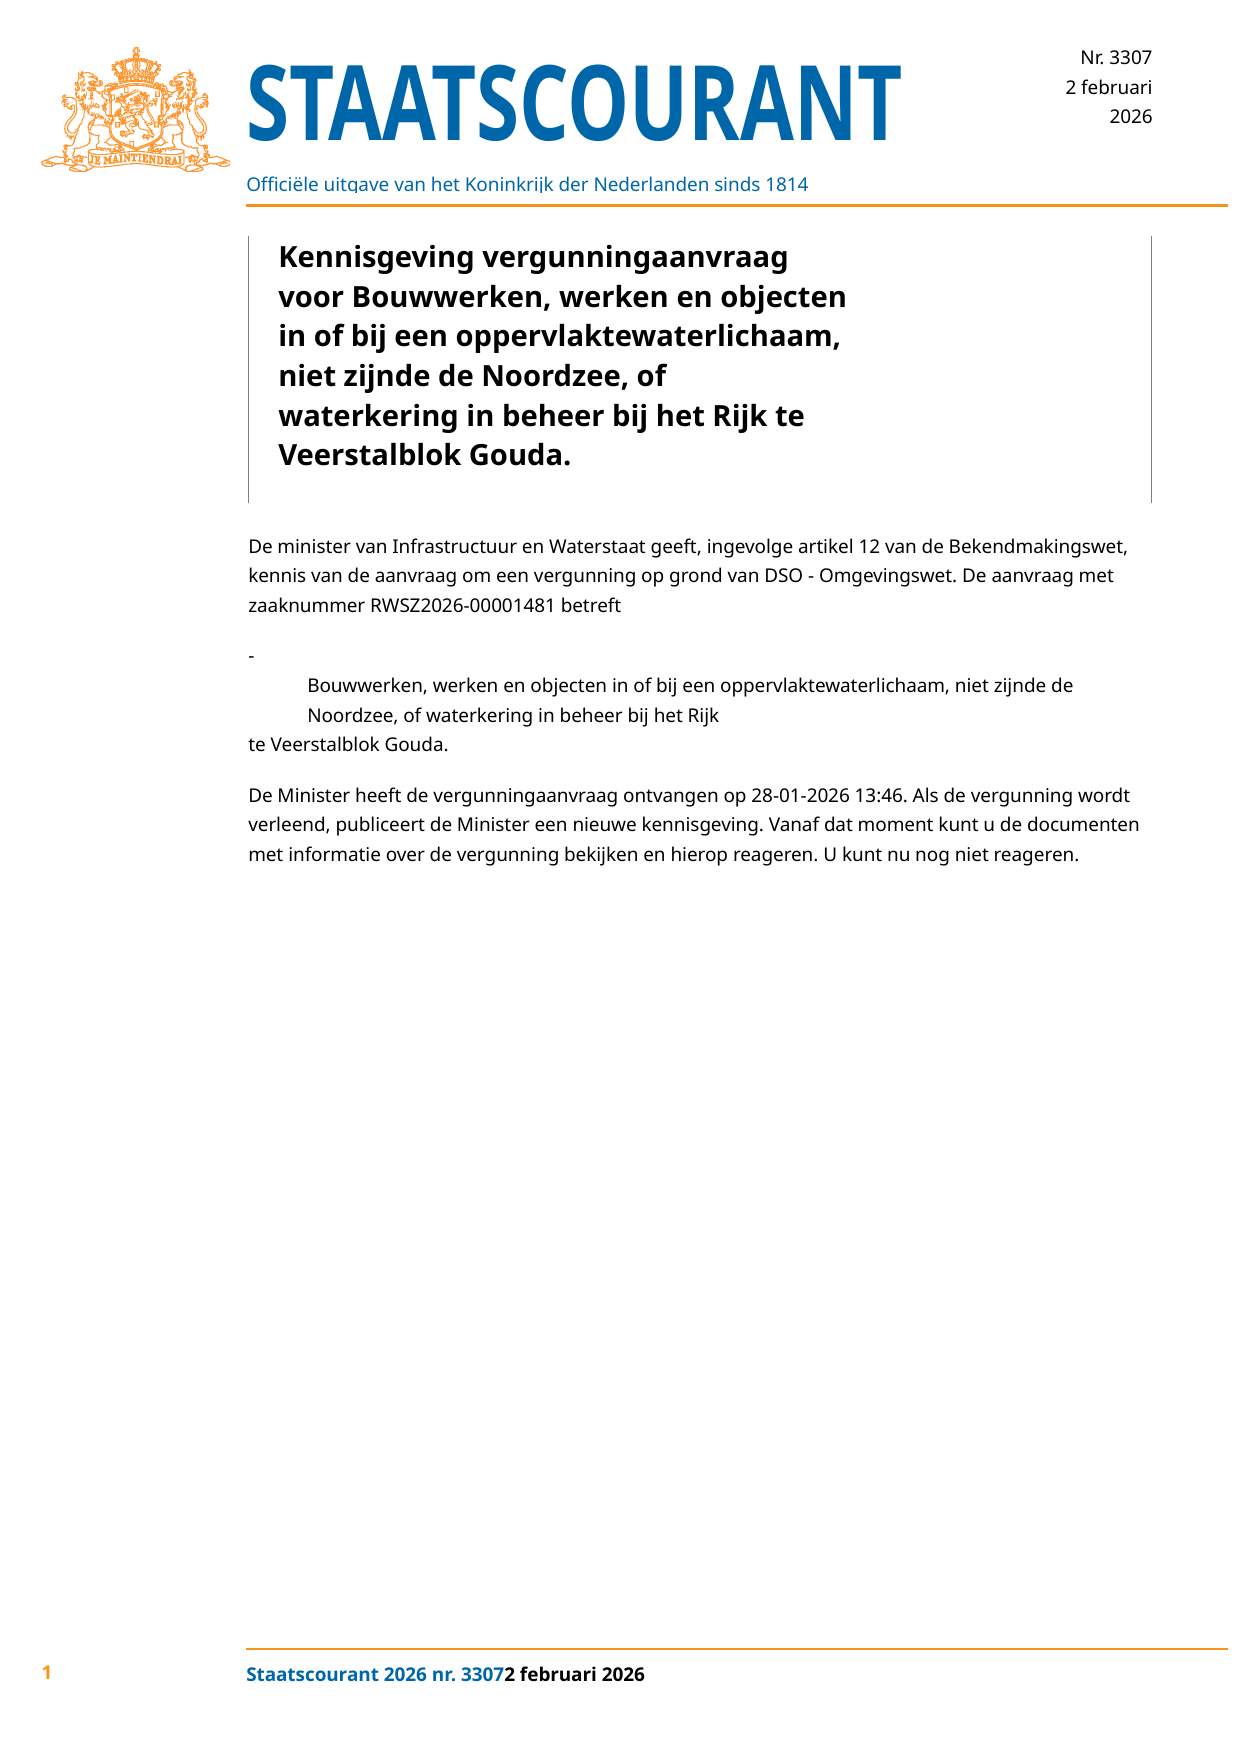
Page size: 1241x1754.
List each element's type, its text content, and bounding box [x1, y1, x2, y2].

picture [912, 236, 1090, 414]
text te Veerstalblok Gouda. [248, 731, 1152, 757]
table_header [1090, 236, 1151, 413]
picture [41, 47, 231, 172]
text De minister van Infrastructuur en Waterstaat geeft, ingevolge artikel 12 van de Bekendmakingswet, kennis van de aanvraag om een vergunning op grond van DSO - Omgevingswet. De aanvraag met zaaknummer RWSZ2026-00001481 betreft [248, 533, 1152, 618]
table_header [850, 236, 912, 413]
table_header Kennisgeving vergunningaanvraag voor Bouwwerken, werken en objecten in of bij een oppervlaktewaterlichaam, niet zijnde de Noordzee, of waterkering in beheer bij het Rijk te Veerstalblok Gouda. [249, 236, 850, 503]
table_header [850, 414, 1151, 503]
text De Minister heeft de vergunningaanvraag ontvangen op 28-01-2026 13:46. Als de vergunning wordt verleend, publiceert de Minister een nieuwe kennisgeving. Vanaf dat moment kunt u de documenten met informatie over de vergunning bekijken en hierop reageren. U kunt nu nog niet reageren. [248, 782, 1152, 867]
list Bouwwerken, werken en objecten in of bij een oppervlaktewaterlichaam, niet zijnde de Noordzee, of waterkering in beheer bij het Rijk [248, 672, 1152, 727]
